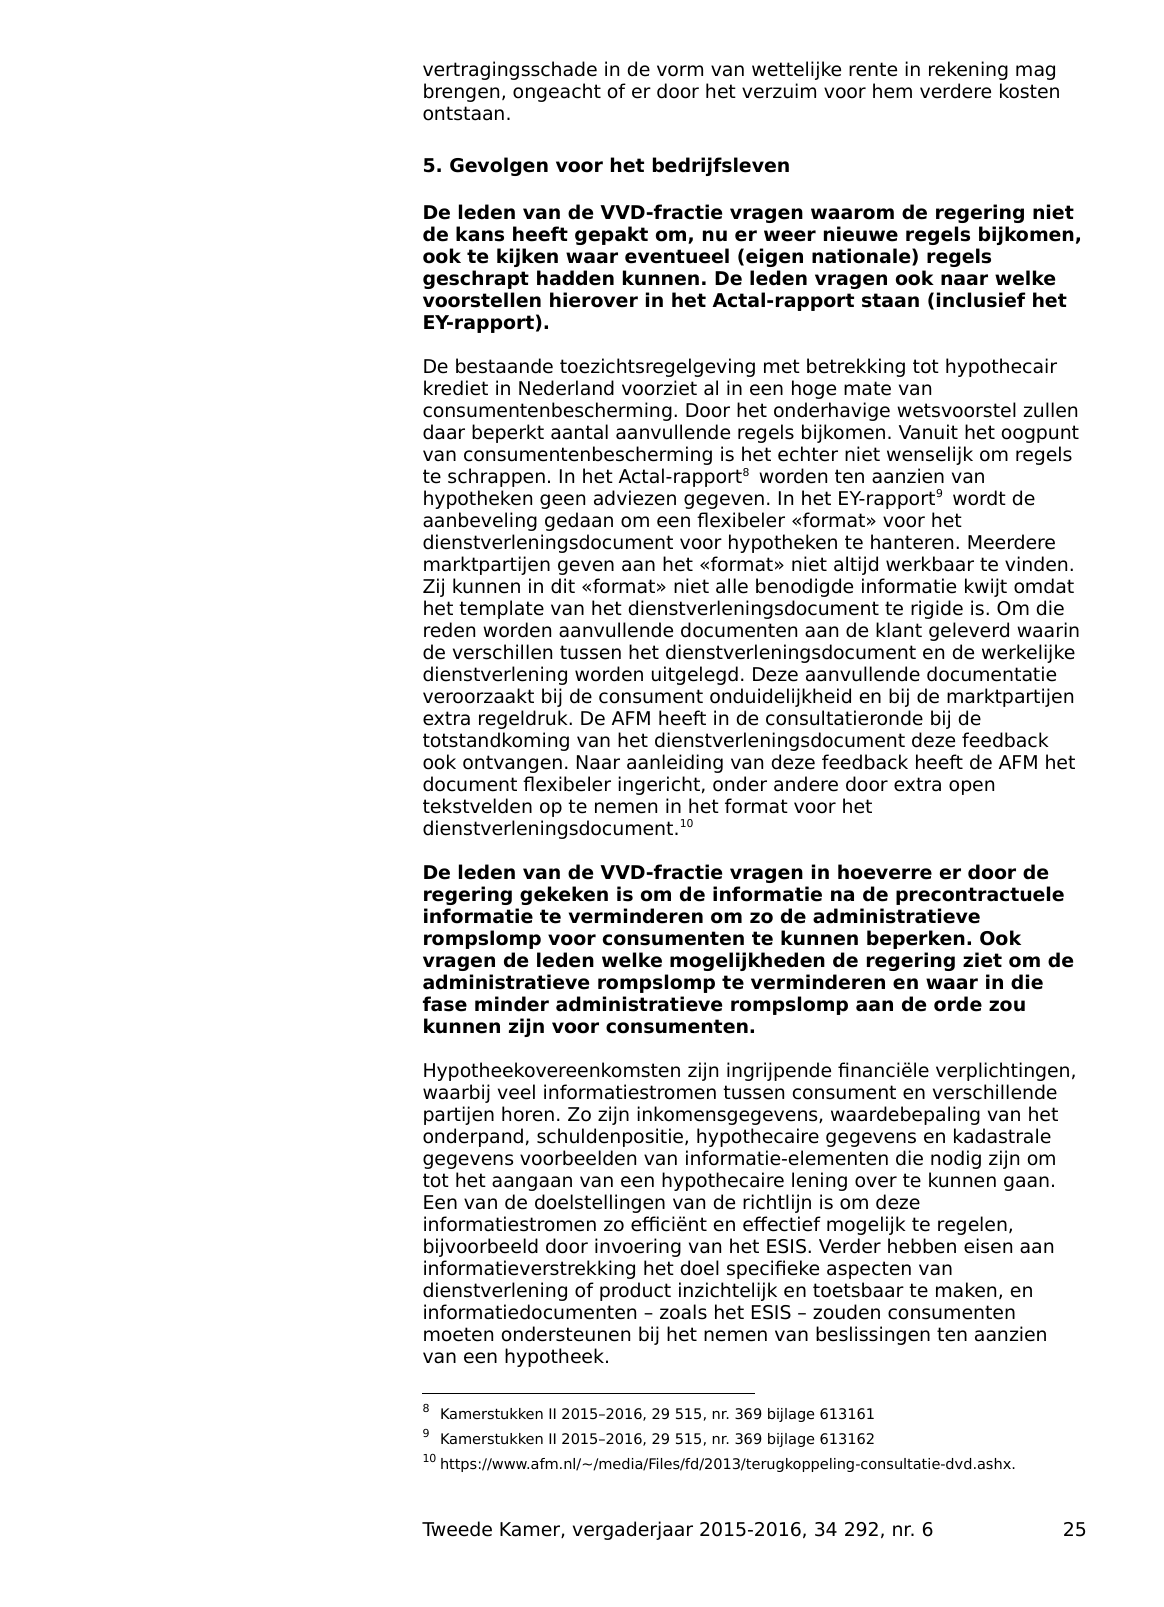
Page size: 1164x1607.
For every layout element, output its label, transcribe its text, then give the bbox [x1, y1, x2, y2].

text Kamerstukken II 2015–2016, 29 515, nr. 369 bijlage 613161 [422, 1402, 1087, 1424]
text Kamerstukken II 2015–2016, 29 515, nr. 369 bijlage 613162 [422, 1427, 1087, 1449]
text De leden van de VVD-fractie vragen waarom de regering niet de kans heeft gepakt om, nu er weer nieuwe regels bijkomen, ook te kijken waar eventueel (eigen nationale) regels geschrapt hadden kunnen. De leden vragen ook naar welke voorstellen hierover in het Actal-rapport staan (inclusief het EY-rapport). [422, 202, 1087, 334]
text vertragingsschade in de vorm van wettelijke rente in rekening mag brengen, ongeacht of er door het verzuim voor hem verdere kosten ontstaan. [422, 59, 1087, 125]
text De leden van de VVD-fractie vragen in hoeverre er door de regering gekeken is om de informatie na de precontractuele informatie te verminderen om zo de administratieve rompslomp voor consumenten te kunnen beperken. Ook vragen de leden welke mogelijkheden de regering ziet om de administratieve rompslomp te verminderen en waar in die fase minder administratieve rompslomp aan de orde zou kunnen zijn voor consumenten. [422, 862, 1087, 1038]
text De bestaande toezichtsregelgeving met betrekking tot hypothecair krediet in Nederland voorziet al in een hoge mate van consumentenbescherming. Door het onderhavige wetsvoorstel zullen daar beperkt aantal aanvullende regels bijkomen. Vanuit het oogpunt van consumentenbescherming is het echter niet wenselijk om regels te schrappen. In het Actal-rapport worden ten aanzien van hypotheken geen adviezen gegeven. In het EY-rapport wordt de aanbeveling gedaan om een flexibeler «format» voor het dienstverleningsdocument voor hypotheken te hanteren. Meerdere marktpartijen geven aan het «format» niet altijd werkbaar te vinden. Zij kunnen in dit «format» niet alle benodigde informatie kwijt omdat het template van het dienstverleningsdocument te rigide is. Om die reden worden aanvullende documenten aan de klant geleverd waarin de verschillen tussen het dienstverleningsdocument en de werkelijke dienstverlening worden uitgelegd. Deze aanvullende documentatie veroorzaakt bij de consument onduidelijkheid en bij de marktpartijen extra regeldruk. De AFM heeft in de consultatieronde bij de totstandkoming van het dienstverleningsdocument deze feedback ook ontvangen. Naar aanleiding van deze feedback heeft de AFM het document flexibeler ingericht, onder andere door extra open tekstvelden op te nemen in het format voor het dienstverleningsdocument. [422, 356, 1087, 839]
subtitle 5. Gevolgen voor het bedrijfsleven [422, 155, 1087, 177]
text Hypotheekovereenkomsten zijn ingrijpende financiële verplichtingen, waarbij veel informatiestromen tussen consument en verschillende partijen horen. Zo zijn inkomensgegevens, waardebepaling van het onderpand, schuldenpositie, hypothecaire gegevens en kadastrale gegevens voorbeelden van informatie-elementen die nodig zijn om tot het aangaan van een hypothecaire lening over te kunnen gaan. Een van de doelstellingen van de richtlijn is om deze informatiestromen zo efficiënt en effectief mogelijk te regelen, bijvoorbeeld door invoering van het ESIS. Verder hebben eisen aan informatieverstrekking het doel specifieke aspecten van dienstverlening of product inzichtelijk en toetsbaar te maken, en informatiedocumenten – zoals het ESIS – zouden consumenten moeten ondersteunen bij het nemen van beslissingen ten aanzien van een hypotheek. [422, 1060, 1087, 1367]
text https://www.afm.nl/~/media/Files/fd/2013/terugkoppeling-consultatie-dvd.ashx. [422, 1452, 1087, 1474]
